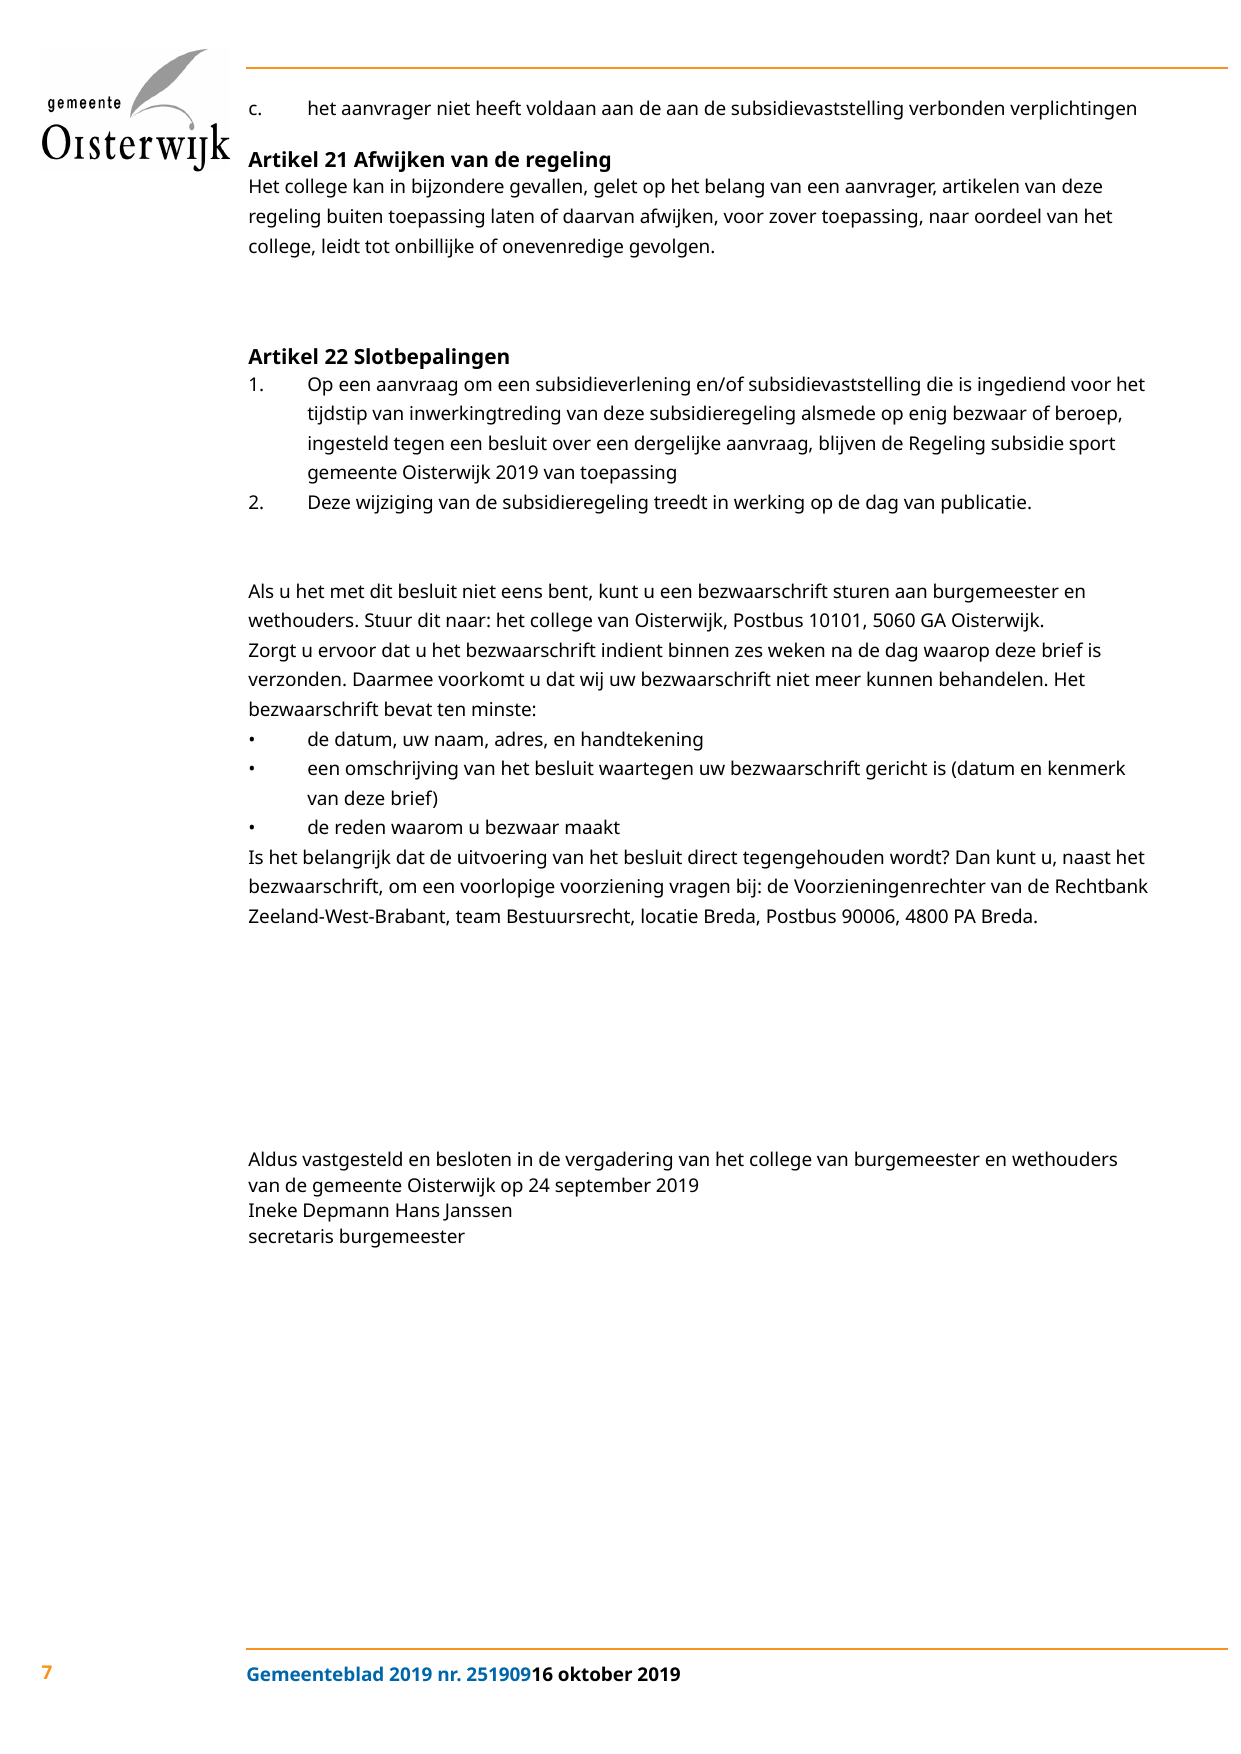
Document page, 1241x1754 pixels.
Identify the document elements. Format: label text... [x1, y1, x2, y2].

list Deze wijziging van de subsidieregeling treedt in werking op de dag van publicatie. [248, 489, 1152, 515]
text Aldus vastgesteld en besloten in de vergadering van het college van burgemeester en wethouders van de gemeente Oisterwijk op 24 september 2019 [248, 1146, 1152, 1198]
text Artikel 21 Afwijken van de regeling [248, 145, 1152, 174]
text secretaris burgemeester [248, 1223, 1152, 1249]
text Is het belangrijk dat de uitvoering van het besluit direct tegengehouden wordt? Dan kunt u, naast het bezwaarschrift, om een voorlopige voorziening vragen bij: de Voorzieningenrechter van de Rechtbank Zeeland-West-Brabant, team Bestuursrecht, locatie Breda, Postbus 90006, 4800 PA Breda. [248, 844, 1152, 929]
text Artikel 22 Slotbepalingen [248, 342, 1152, 371]
picture [41, 47, 231, 172]
text Als u het met dit besluit niet eens bent, kunt u een bezwaarschrift sturen aan burgemeester en wethouders. Stuur dit naar: het college van Oisterwijk, Postbus 10101, 5060 GA Oisterwijk. [248, 578, 1152, 633]
text Ineke Depmann Hans Janssen [248, 1198, 1152, 1223]
list Op een aanvraag om een subsidieverlening en/of subsidievaststelling die is ingediend voor het tijdstip van inwerkingtreding van deze subsidieregeling alsmede op enig bezwaar of beroep, ingesteld tegen een besluit over een dergelijke aanvraag, blijven de Regeling subsidie sport gemeente Oisterwijk 2019 van toepassing [248, 371, 1152, 485]
text Zorgt u ervoor dat u het bezwaarschrift indient binnen zes weken na de dag waarop deze brief is verzonden. Daarmee voorkomt u dat wij uw bezwaarschrift niet meer kunnen behandelen. Het bezwaarschrift bevat ten minste: [248, 637, 1152, 722]
text Het college kan in bijzondere gevallen, gelet op het belang van een aanvrager, artikelen van deze regeling buiten toepassing laten of daarvan afwijken, voor zover toepassing, naar oordeel van het college, leidt tot onbillijke of onevenredige gevolgen. [248, 174, 1152, 258]
list het aanvrager niet heeft voldaan aan de aan de subsidievaststelling verbonden verplichtingen [248, 95, 1152, 121]
list de reden waarom u bezwaar maakt [248, 814, 1152, 840]
list de datum, uw naam, adres, en handtekening [248, 726, 1152, 752]
list een omschrijving van het besluit waartegen uw bezwaarschrift gericht is (datum en kenmerk van deze brief) [248, 755, 1152, 811]
